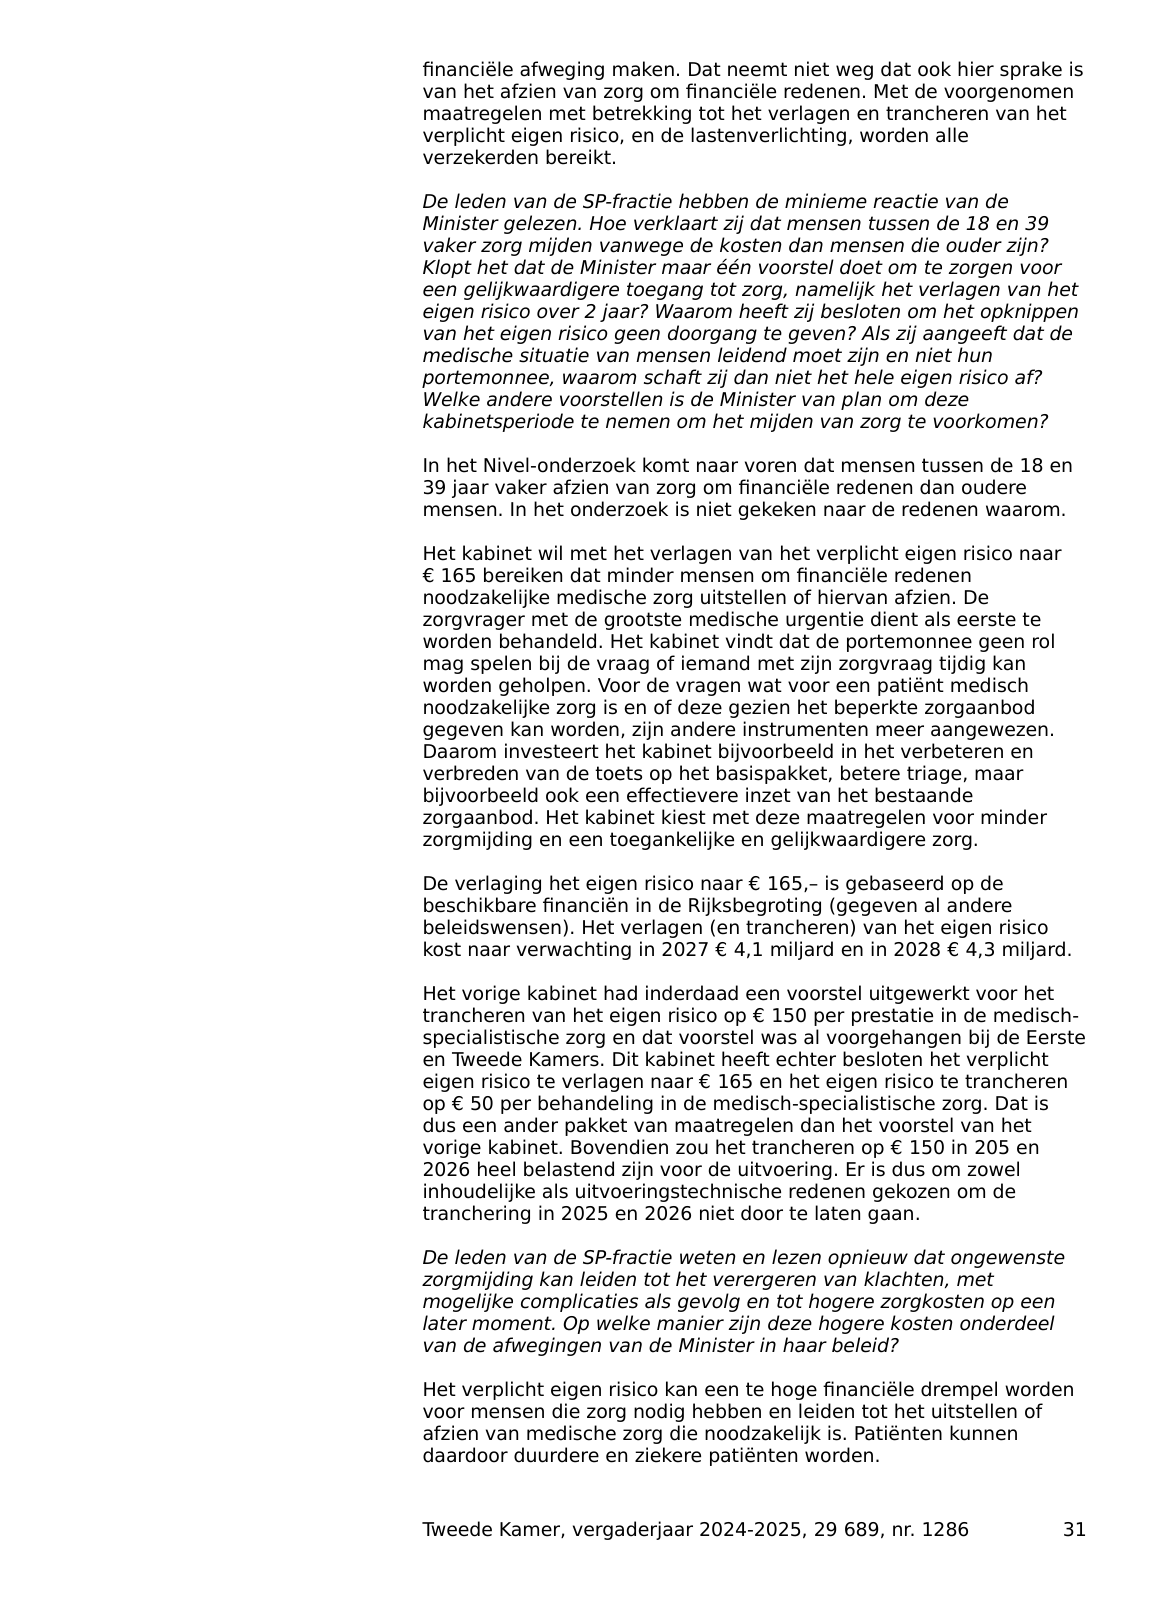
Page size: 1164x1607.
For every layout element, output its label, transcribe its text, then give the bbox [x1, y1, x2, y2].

text Het vorige kabinet had inderdaad een voorstel uitgewerkt voor het trancheren van het eigen risico op € 150 per prestatie in de medisch-specialistische zorg en dat voorstel was al voorgehangen bij de Eerste en Tweede Kamers. Dit kabinet heeft echter besloten het verplicht eigen risico te verlagen naar € 165 en het eigen risico te trancheren op € 50 per behandeling in de medisch-specialistische zorg. Dat is dus een ander pakket van maatregelen dan het voorstel van het vorige kabinet. Bovendien zou het trancheren op € 150 in 205 en 2026 heel belastend zijn voor de uitvoering. Er is dus om zowel inhoudelijke als uitvoeringstechnische redenen gekozen om de tranchering in 2025 en 2026 niet door te laten gaan. [422, 983, 1087, 1225]
text financiële afweging maken. Dat neemt niet weg dat ook hier sprake is van het afzien van zorg om financiële redenen. Met de voorgenomen maatregelen met betrekking tot het verlagen en trancheren van het verplicht eigen risico, en de lastenverlichting, worden alle verzekerden bereikt. [422, 59, 1087, 169]
text De leden van de SP-fractie hebben de minieme reactie van de Minister gelezen. Hoe verklaart zij dat mensen tussen de 18 en 39 vaker zorg mijden vanwege de kosten dan mensen die ouder zijn? Klopt het dat de Minister maar één voorstel doet om te zorgen voor een gelijkwaardigere toegang tot zorg, namelijk het verlagen van het eigen risico over 2 jaar? Waarom heeft zij besloten om het opknippen van het eigen risico geen doorgang te geven? Als zij aangeeft dat de medische situatie van mensen leidend moet zijn en niet hun portemonnee, waarom schaft zij dan niet het hele eigen risico af? Welke andere voorstellen is de Minister van plan om deze kabinetsperiode te nemen om het mijden van zorg te voorkomen? [422, 191, 1087, 433]
text De verlaging het eigen risico naar € 165,– is gebaseerd op de beschikbare financiën in de Rijksbegroting (gegeven al andere beleidswensen). Het verlagen (en trancheren) van het eigen risico kost naar verwachting in 2027 € 4,1 miljard en in 2028 € 4,3 miljard. [422, 873, 1087, 961]
text Het verplicht eigen risico kan een te hoge financiële drempel worden voor mensen die zorg nodig hebben en leiden tot het uitstellen of afzien van medische zorg die noodzakelijk is. Patiënten kunnen daardoor duurdere en ziekere patiënten worden. [422, 1379, 1087, 1467]
text De leden van de SP-fractie weten en lezen opnieuw dat ongewenste zorgmijding kan leiden tot het verergeren van klachten, met mogelijke complicaties als gevolg en tot hogere zorgkosten op een later moment. Op welke manier zijn deze hogere kosten onderdeel van de afwegingen van de Minister in haar beleid? [422, 1247, 1087, 1357]
text Het kabinet wil met het verlagen van het verplicht eigen risico naar € 165 bereiken dat minder mensen om financiële redenen noodzakelijke medische zorg uitstellen of hiervan afzien. De zorgvrager met de grootste medische urgentie dient als eerste te worden behandeld. Het kabinet vindt dat de portemonnee geen rol mag spelen bij de vraag of iemand met zijn zorgvraag tijdig kan worden geholpen. Voor de vragen wat voor een patiënt medisch noodzakelijke zorg is en of deze gezien het beperkte zorgaanbod gegeven kan worden, zijn andere instrumenten meer aangewezen. Daarom investeert het kabinet bijvoorbeeld in het verbeteren en verbreden van de toets op het basispakket, betere triage, maar bijvoorbeeld ook een effectievere inzet van het bestaande zorgaanbod. Het kabinet kiest met deze maatregelen voor minder zorgmijding en een toegankelijke en gelijkwaardigere zorg. [422, 543, 1087, 851]
text In het Nivel-onderzoek komt naar voren dat mensen tussen de 18 en 39 jaar vaker afzien van zorg om financiële redenen dan oudere mensen. In het onderzoek is niet gekeken naar de redenen waarom. [422, 455, 1087, 521]
